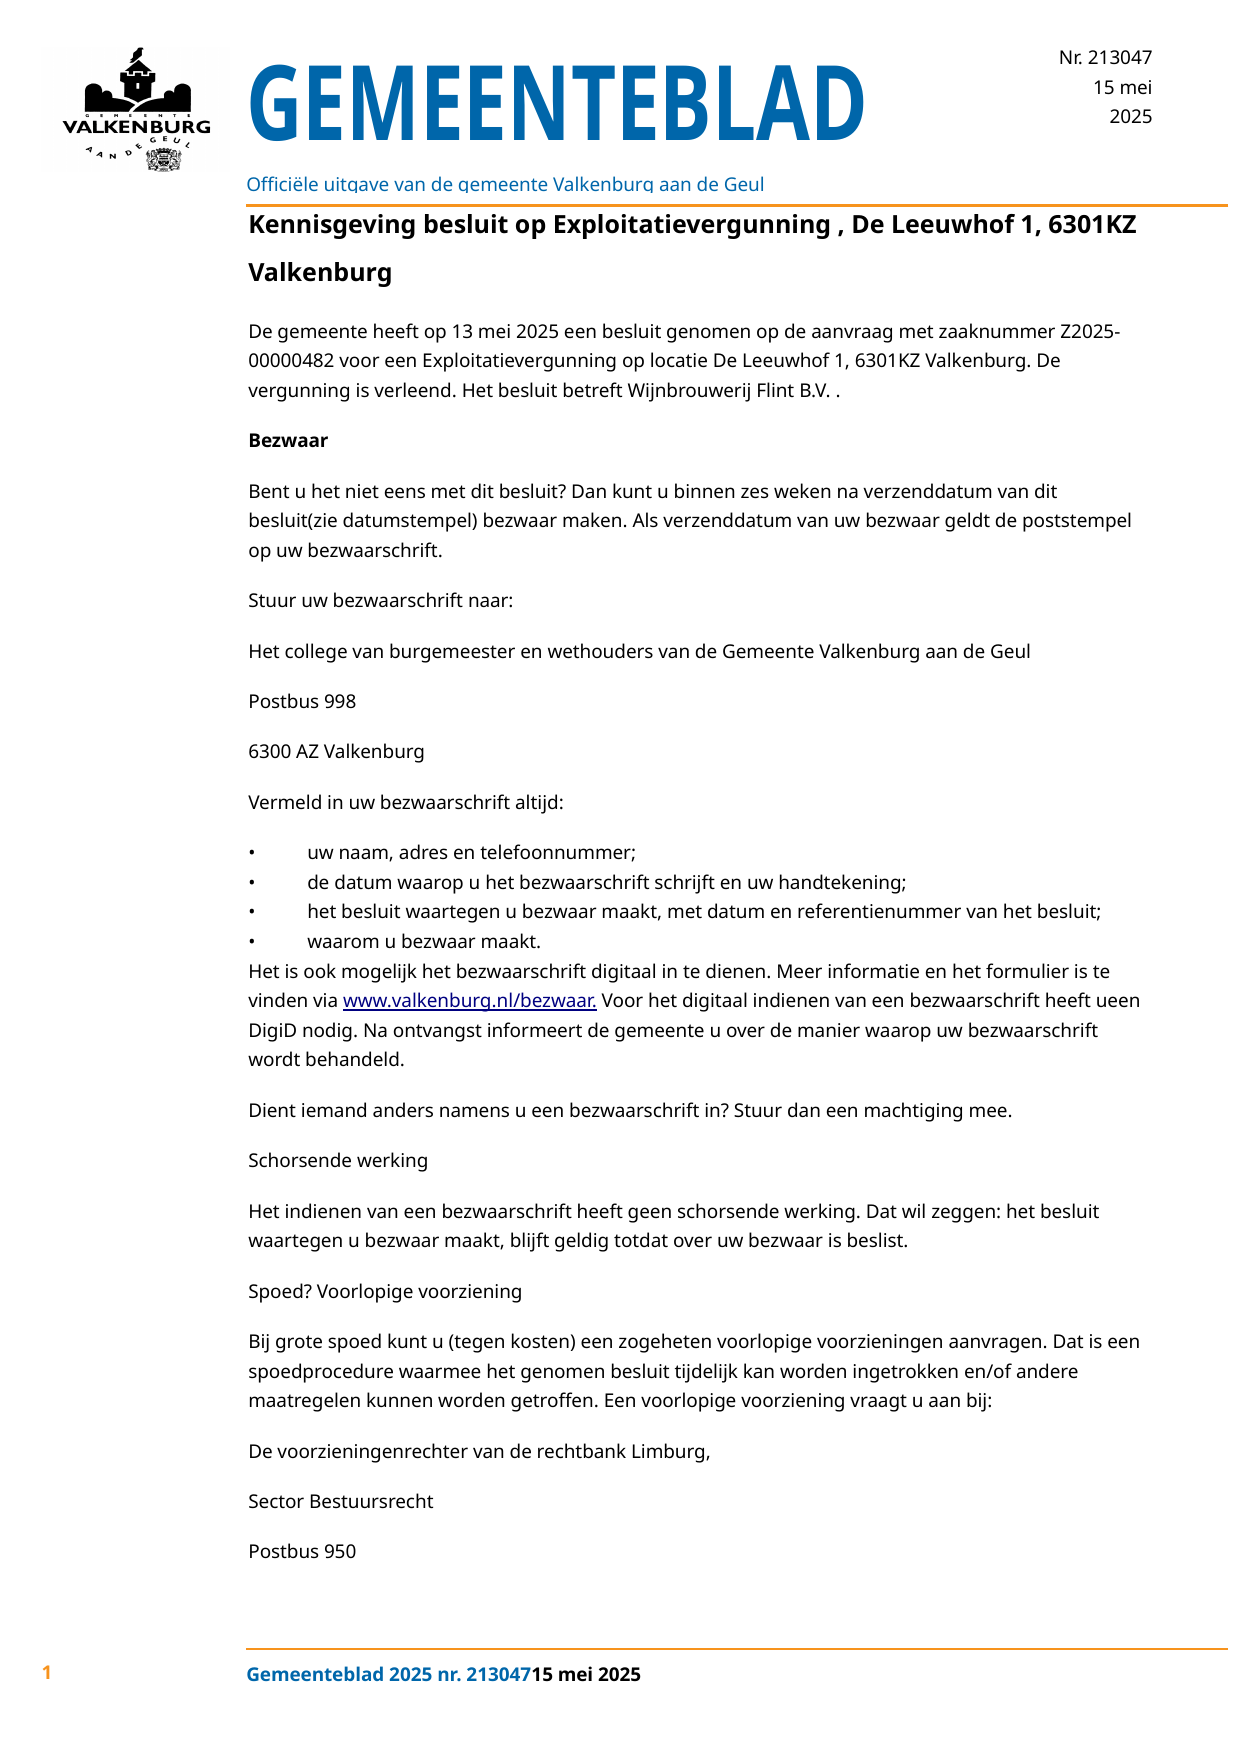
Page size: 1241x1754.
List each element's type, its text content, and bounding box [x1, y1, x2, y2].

text 6300 AZ Valkenburg [248, 739, 1152, 764]
text Het is ook mogelijk het bezwaarschrift digitaal in te dienen. Meer informatie en het formulier is te vinden via www.valkenburg.nl/bezwaar. Voor het digitaal indienen van een bezwaarschrift heeft ueen DigiD nodig. Na ontvangst informeert de gemeente u over de manier waarop uw bezwaarschrift wordt behandeld. [248, 958, 1152, 1072]
text Stuur uw bezwaarschrift naar: [248, 587, 1152, 613]
text De voorzieningenrechter van de rechtbank Limburg, [248, 1438, 1152, 1464]
list uw naam, adres en telefoonnummer; [248, 839, 1152, 865]
text Het college van burgemeester en wethouders van de Gemeente Valkenburg aan de Geul [248, 638, 1152, 664]
text De gemeente heeft op 13 mei 2025 een besluit genomen op de aanvraag met zaaknummer Z2025-00000482 voor een Exploitatievergunning op locatie De Leeuwhof 1, 6301KZ Valkenburg. De vergunning is verleend. Het besluit betreft Wijnbrouwerij Flint B.V. . [248, 318, 1152, 403]
text Postbus 998 [248, 688, 1152, 714]
text Schorsende werking [248, 1147, 1152, 1173]
text Sector Bestuursrecht [248, 1488, 1152, 1514]
list de datum waarop u het bezwaarschrift schrijft en uw handtekening; [248, 869, 1152, 895]
picture [41, 47, 231, 172]
list waarom u bezwaar maakt. [248, 928, 1152, 954]
text Kennisgeving besluit op Exploitatievergunning , De Leeuwhof 1, 6301KZ Valkenburg [248, 207, 1152, 288]
text Spoed? Voorlopige voorziening [248, 1278, 1152, 1304]
list het besluit waartegen u bezwaar maakt, met datum en referentienummer van het besluit; [248, 899, 1152, 924]
text Dient iemand anders namens u een bezwaarschrift in? Stuur dan een machtiging mee. [248, 1097, 1152, 1123]
text Het indienen van een bezwaarschrift heeft geen schorsende werking. Dat wil zeggen: het besluit waartegen u bezwaar maakt, blijft geldig totdat over uw bezwaar is beslist. [248, 1198, 1152, 1253]
text Bezwaar [248, 427, 1152, 453]
text Postbus 950 [248, 1539, 1152, 1564]
text Vermeld in uw bezwaarschrift altijd: [248, 789, 1152, 815]
text Bij grote spoed kunt u (tegen kosten) een zogeheten voorlopige voorzieningen aanvragen. Dat is een spoedprocedure waarmee het genomen besluit tijdelijk kan worden ingetrokken en/of andere maatregelen kunnen worden getroffen. Een voorlopige voorziening vraagt u aan bij: [248, 1328, 1152, 1413]
text Bent u het niet eens met dit besluit? Dan kunt u binnen zes weken na verzenddatum van dit besluit(zie datumstempel) bezwaar maken. Als verzenddatum van uw bezwaar geldt de poststempel op uw bezwaarschrift. [248, 478, 1152, 563]
